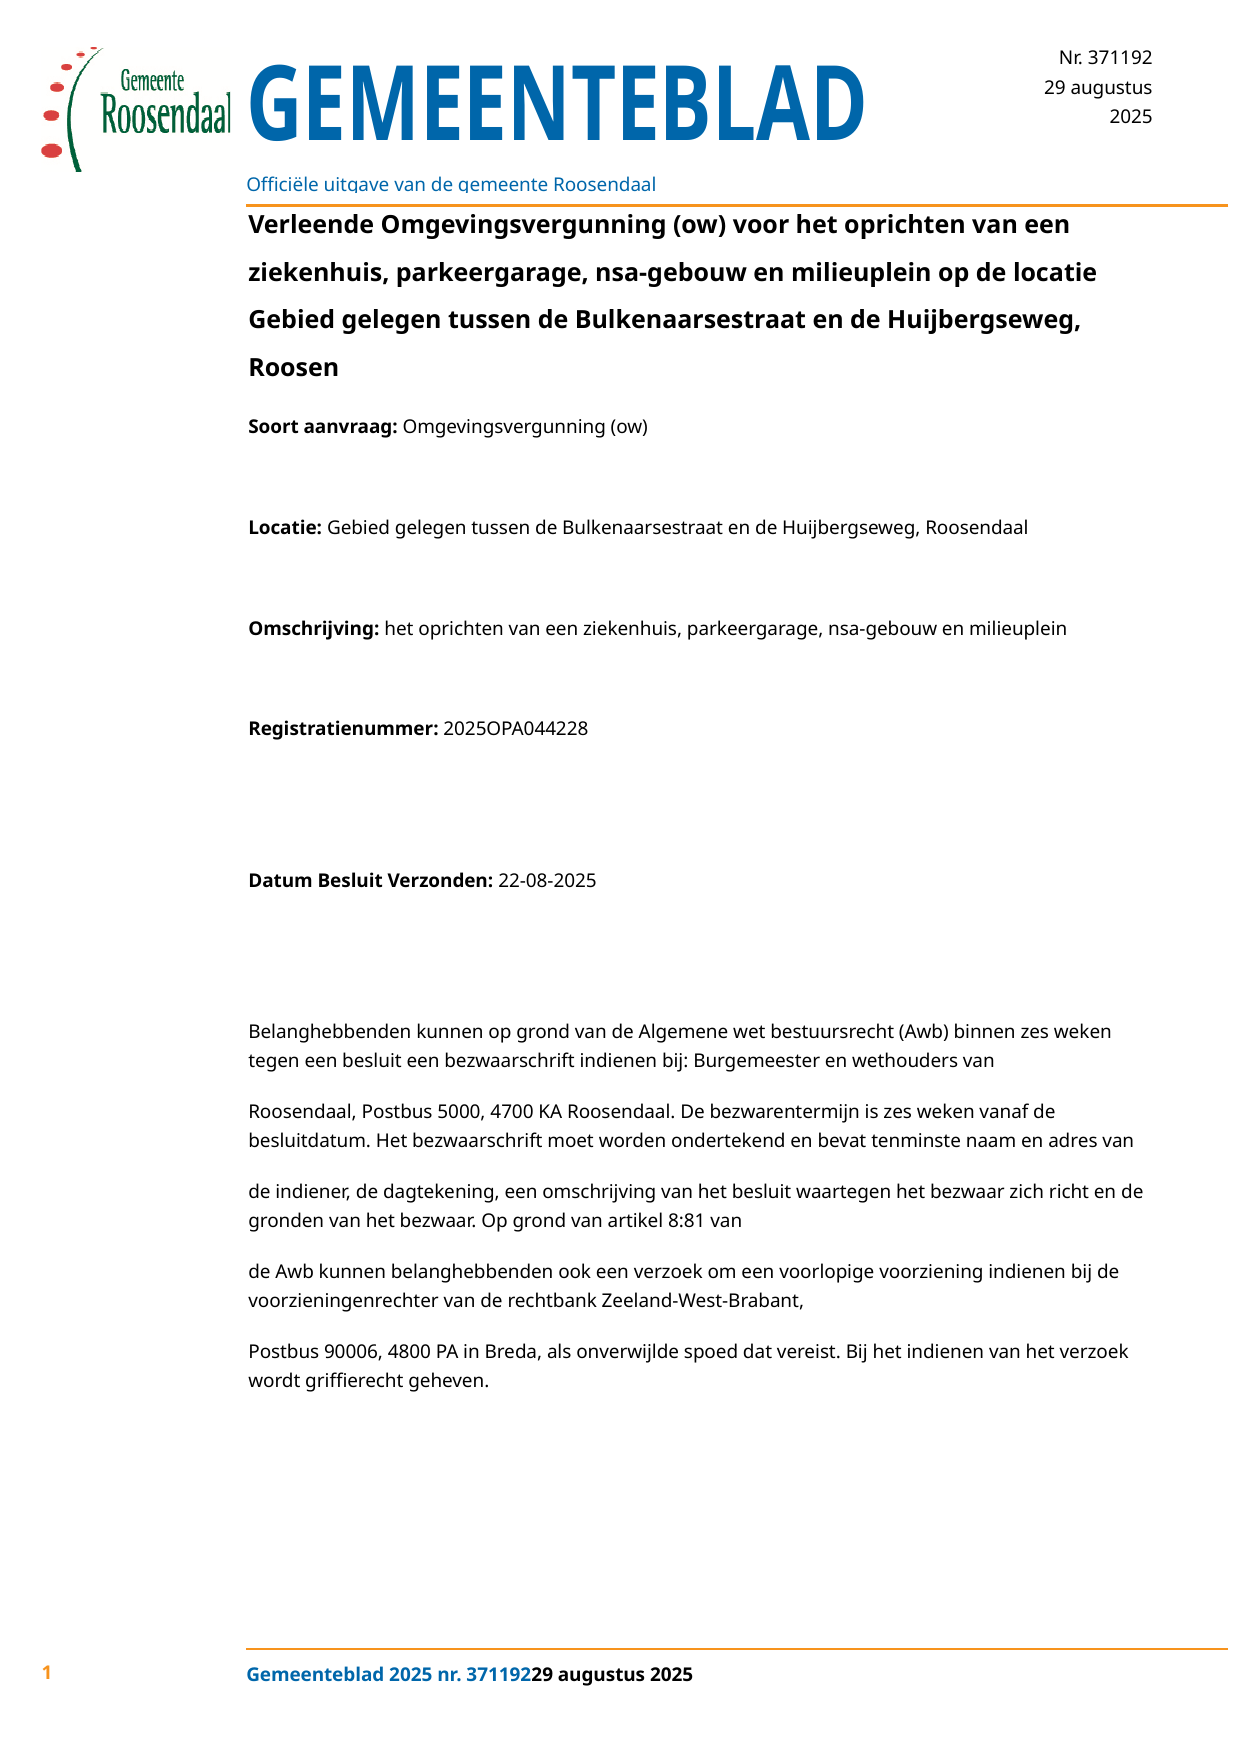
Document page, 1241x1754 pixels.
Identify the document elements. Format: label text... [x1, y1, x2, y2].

text Datum Besluit Verzonden: 22-08-2025 [248, 867, 1152, 893]
text Registratienummer: 2025OPA044228 [248, 716, 1152, 741]
text Postbus 90006, 4800 PA in Breda, als onverwijlde spoed dat vereist. Bij het indienen van het verzoek wordt griffierecht geheven. [248, 1338, 1152, 1393]
text Omschrijving: het oprichten van een ziekenhuis, parkeergarage, nsa-gebouw en milieuplein [248, 615, 1152, 641]
text de indiener, de dagtekening, een omschrijving van het besluit waartegen het bezwaar zich richt en de gronden van het bezwaar. Op grond van artikel 8:81 van [248, 1178, 1152, 1233]
text Locatie: Gebied gelegen tussen de Bulkenaarsestraat en de Huijbergseweg, Roosendaal [248, 514, 1152, 540]
text de Awb kunnen belanghebbenden ook een verzoek om een voorlopige voorziening indienen bij de voorzieningenrechter van de rechtbank Zeeland-West-Brabant, [248, 1258, 1152, 1313]
text Roosendaal, Postbus 5000, 4700 KA Roosendaal. De bezwarentermijn is zes weken vanaf de besluitdatum. Het bezwaarschrift moet worden ondertekend en bevat tenminste naam en adres van [248, 1098, 1152, 1153]
picture [41, 47, 231, 172]
text Belanghebbenden kunnen op grond van de Algemene wet bestuursrecht (Awb) binnen zes weken tegen een besluit een bezwaarschrift indienen bij: Burgemeester en wethouders van [248, 1018, 1152, 1073]
text Soort aanvraag: Omgevingsvergunning (ow) [248, 413, 1152, 439]
text Verleende Omgevingsvergunning (ow) voor het oprichten van een ziekenhuis, parkeergarage, nsa-gebouw en milieuplein op de locatie Gebied gelegen tussen de Bulkenaarsestraat en de Huijbergseweg, Roosen [248, 207, 1152, 384]
